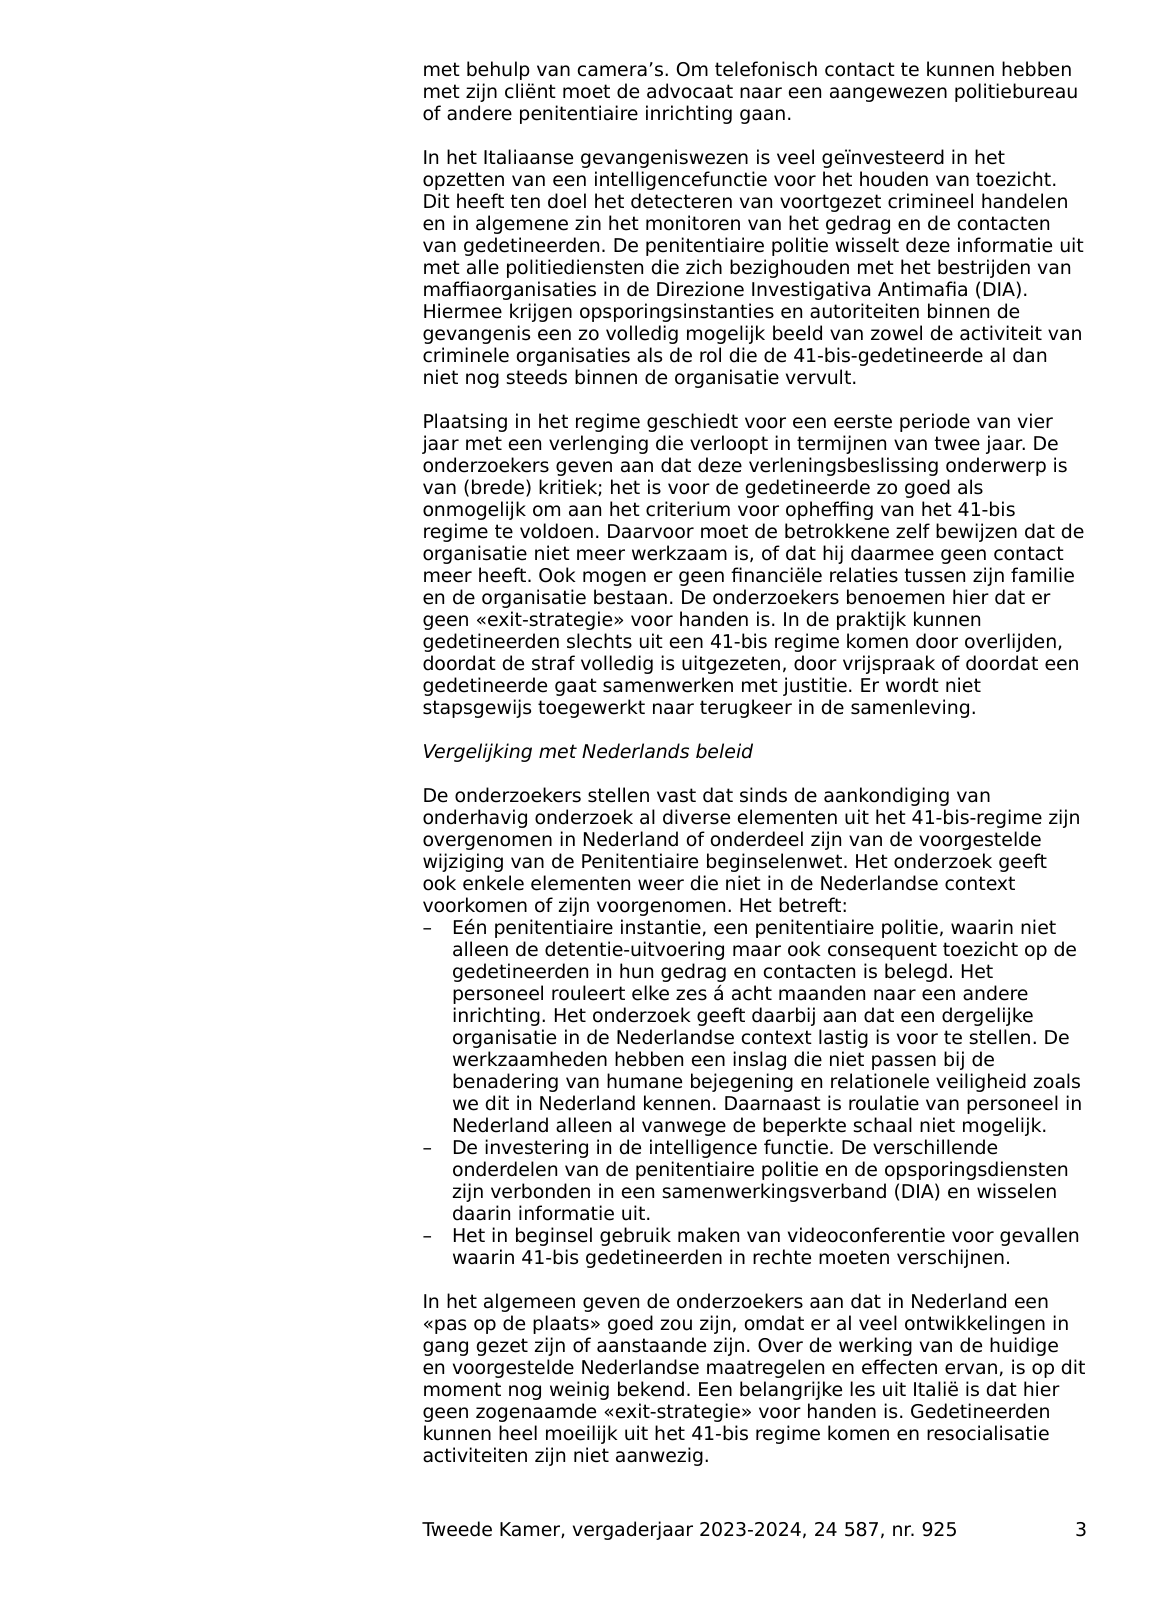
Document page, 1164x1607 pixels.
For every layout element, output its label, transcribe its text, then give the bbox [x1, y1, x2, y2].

text De onderzoekers stellen vast dat sinds de aankondiging van onderhavig onderzoek al diverse elementen uit het 41-bis-regime zijn overgenomen in Nederland of onderdeel zijn van de voorgestelde wijziging van de Penitentiaire beginselenwet. Het onderzoek geeft ook enkele elementen weer die niet in de Nederlandse context voorkomen of zijn voorgenomen. Het betreft: [422, 785, 1087, 917]
text – Het in beginsel gebruik maken van videoconferentie voor gevallen waarin 41-bis gedetineerden in rechte moeten verschijnen. [422, 1225, 1087, 1269]
text In het Italiaanse gevangeniswezen is veel geïnvesteerd in het opzetten van een intelligencefunctie voor het houden van toezicht. Dit heeft ten doel het detecteren van voortgezet crimineel handelen en in algemene zin het monitoren van het gedrag en de contacten van gedetineerden. De penitentiaire politie wisselt deze informatie uit met alle politiediensten die zich bezighouden met het bestrijden van maffiaorganisaties in de Direzione Investigativa Antimafia (DIA). Hiermee krijgen opsporingsinstanties en autoriteiten binnen de gevangenis een zo volledig mogelijk beeld van zowel de activiteit van criminele organisaties als de rol die de 41-bis-gedetineerde al dan niet nog steeds binnen de organisatie vervult. [422, 147, 1087, 389]
subtitle Vergelijking met Nederlands beleid [422, 741, 1087, 763]
text Plaatsing in het regime geschiedt voor een eerste periode van vier jaar met een verlenging die verloopt in termijnen van twee jaar. De onderzoekers geven aan dat deze verleningsbeslissing onderwerp is van (brede) kritiek; het is voor de gedetineerde zo goed als onmogelijk om aan het criterium voor opheffing van het 41-bis regime te voldoen. Daarvoor moet de betrokkene zelf bewijzen dat de organisatie niet meer werkzaam is, of dat hij daarmee geen contact meer heeft. Ook mogen er geen financiële relaties tussen zijn familie en de organisatie bestaan. De onderzoekers benoemen hier dat er geen «exit-strategie» voor handen is. In de praktijk kunnen gedetineerden slechts uit een 41-bis regime komen door overlijden, doordat de straf volledig is uitgezeten, door vrijspraak of doordat een gedetineerde gaat samenwerken met justitie. Er wordt niet stapsgewijs toegewerkt naar terugkeer in de samenleving. [422, 411, 1087, 719]
text – Eén penitentiaire instantie, een penitentiaire politie, waarin niet alleen de detentie-uitvoering maar ook consequent toezicht op de gedetineerden in hun gedrag en contacten is belegd. Het personeel rouleert elke zes á acht maanden naar een andere inrichting. Het onderzoek geeft daarbij aan dat een dergelijke organisatie in de Nederlandse context lastig is voor te stellen. De werkzaamheden hebben een inslag die niet passen bij de benadering van humane bejegening en relationele veiligheid zoals we dit in Nederland kennen. Daarnaast is roulatie van personeel in Nederland alleen al vanwege de beperkte schaal niet mogelijk. [422, 917, 1087, 1137]
text met behulp van camera’s. Om telefonisch contact te kunnen hebben met zijn cliënt moet de advocaat naar een aangewezen politiebureau of andere penitentiaire inrichting gaan. [422, 59, 1087, 125]
text – De investering in de intelligence functie. De verschillende onderdelen van de penitentiaire politie en de opsporingsdiensten zijn verbonden in een samenwerkingsverband (DIA) en wisselen daarin informatie uit. [422, 1137, 1087, 1225]
text In het algemeen geven de onderzoekers aan dat in Nederland een «pas op de plaats» goed zou zijn, omdat er al veel ontwikkelingen in gang gezet zijn of aanstaande zijn. Over de werking van de huidige en voorgestelde Nederlandse maatregelen en effecten ervan, is op dit moment nog weinig bekend. Een belangrijke les uit Italië is dat hier geen zogenaamde «exit-strategie» voor handen is. Gedetineerden kunnen heel moeilijk uit het 41-bis regime komen en resocialisatie activiteiten zijn niet aanwezig. [422, 1291, 1087, 1467]
